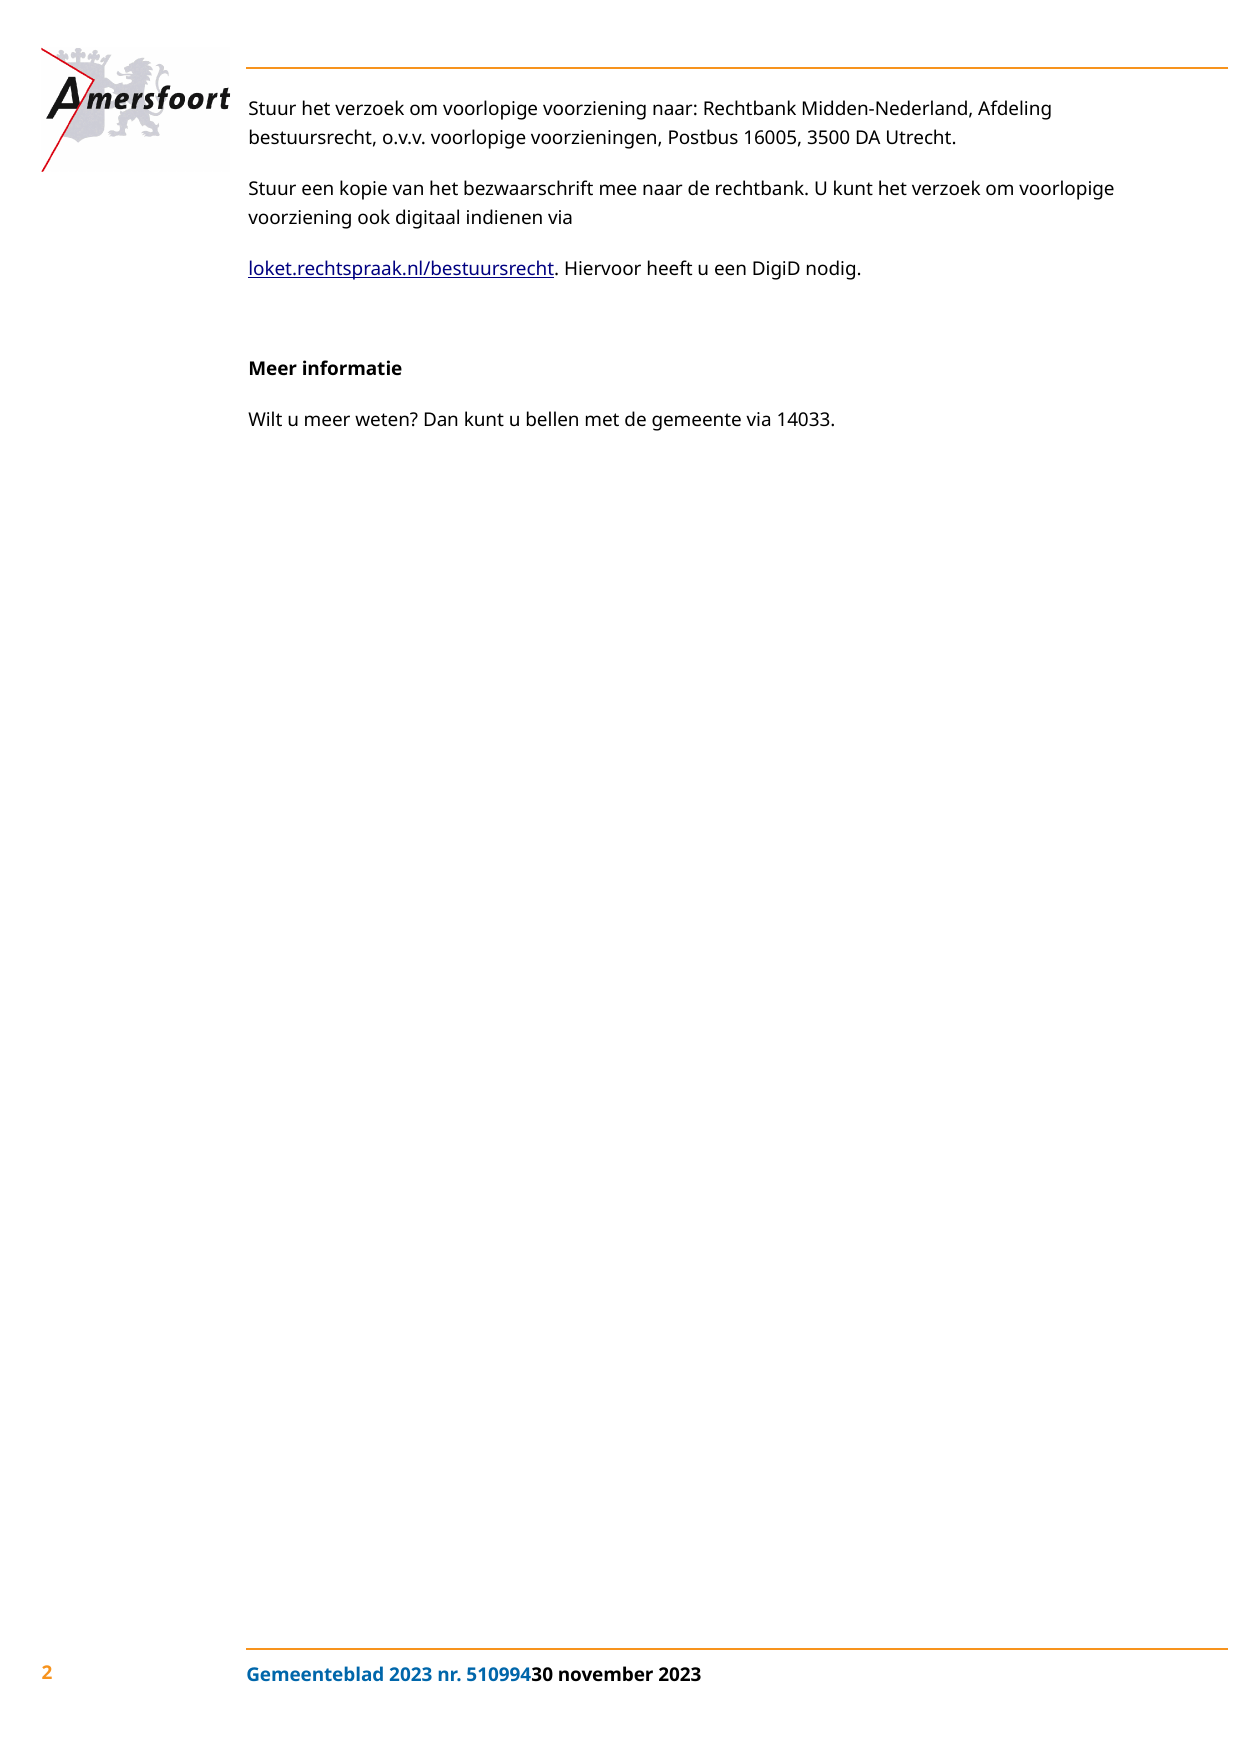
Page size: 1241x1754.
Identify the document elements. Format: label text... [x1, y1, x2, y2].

text Stuur een kopie van het bezwaarschrift mee naar de rechtbank. U kunt het verzoek om voorlopige voorziening ook digitaal indienen via [248, 175, 1152, 230]
text Meer informatie [248, 356, 1152, 381]
text Stuur het verzoek om voorlopige voorziening naar: Rechtbank Midden-Nederland, Afdeling bestuursrecht, o.v.v. voorlopige voorzieningen, Postbus 16005, 3500 DA Utrecht. [248, 95, 1152, 150]
text Wilt u meer weten? Dan kunt u bellen met de gemeente via 14033. [248, 406, 1152, 432]
picture [41, 47, 231, 172]
text loket.rechtspraak.nl/bestuursrecht. Hiervoor heeft u een DigiD nodig. [248, 255, 1152, 281]
